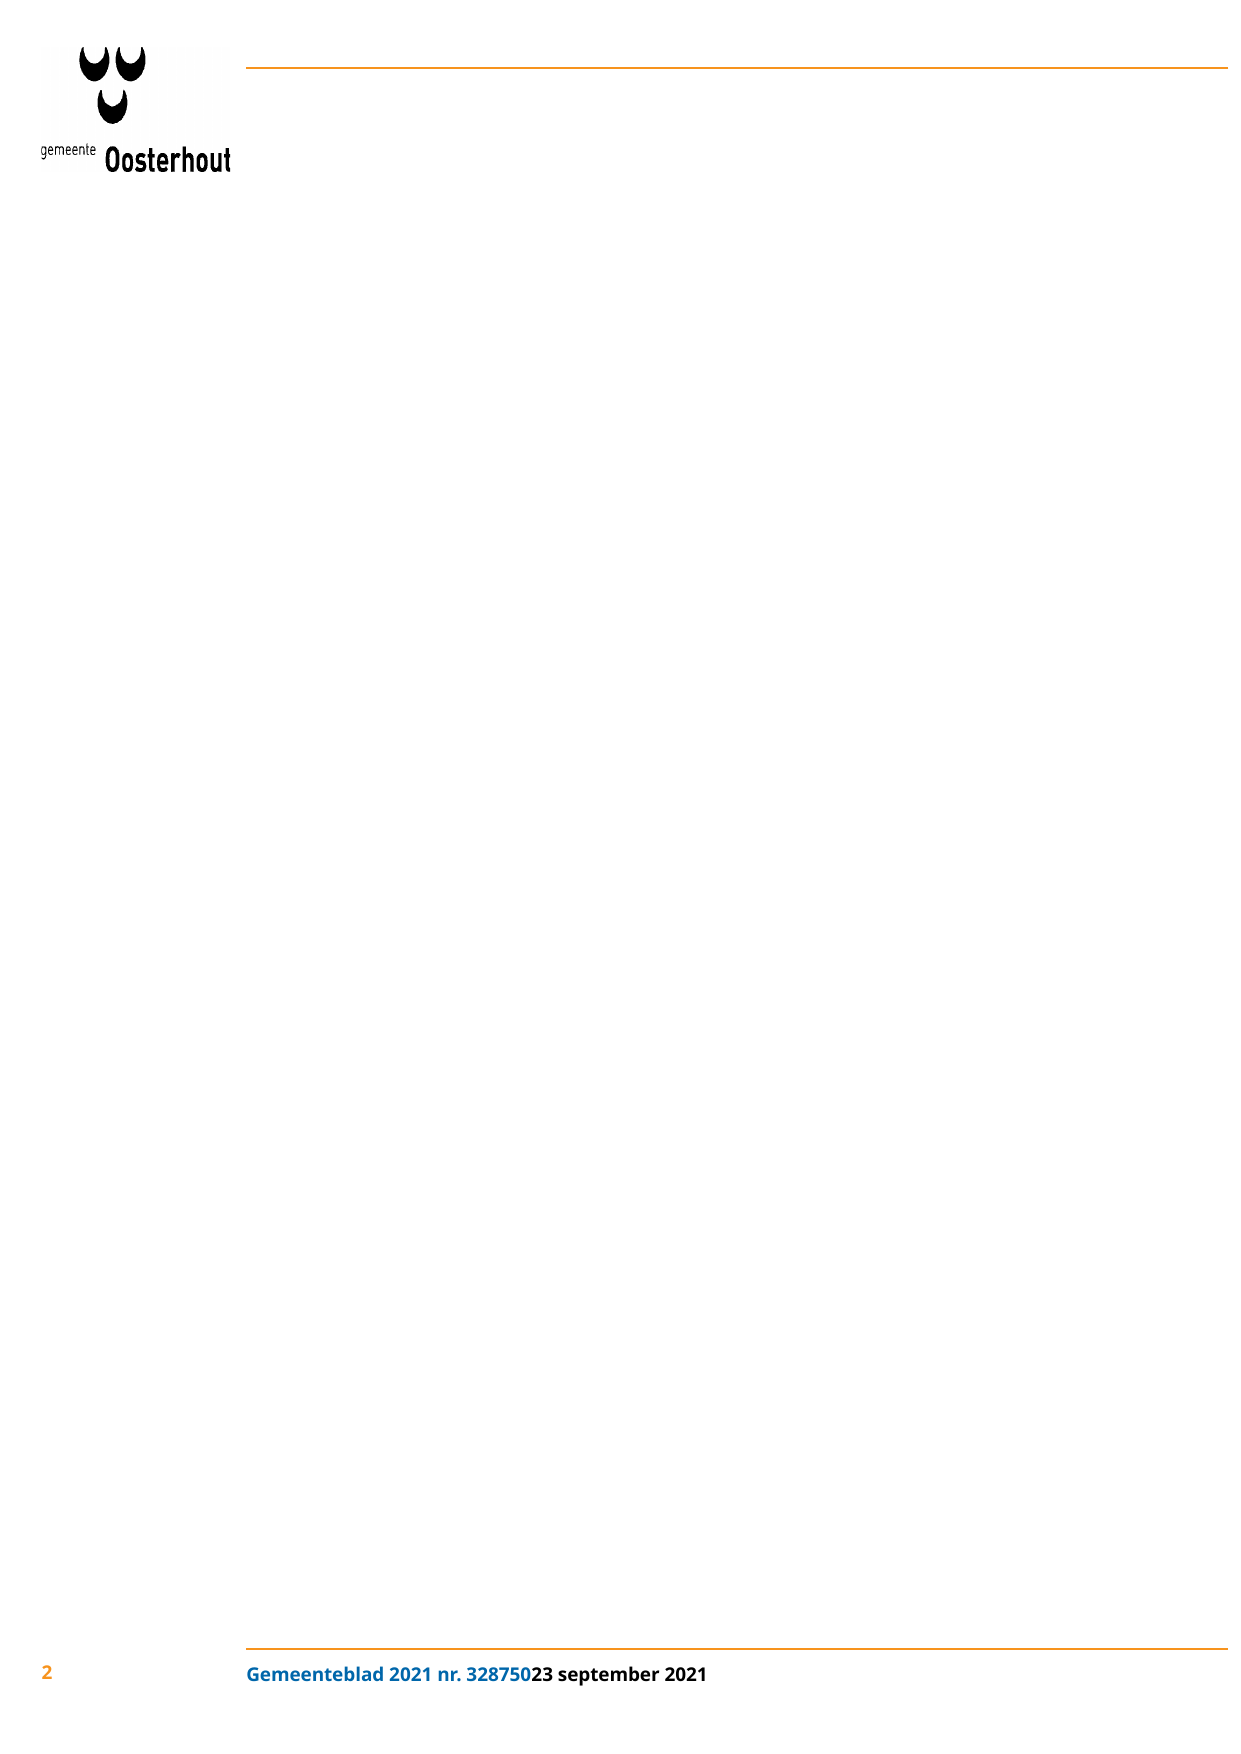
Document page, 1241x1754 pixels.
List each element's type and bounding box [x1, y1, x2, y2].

picture [41, 47, 231, 172]
